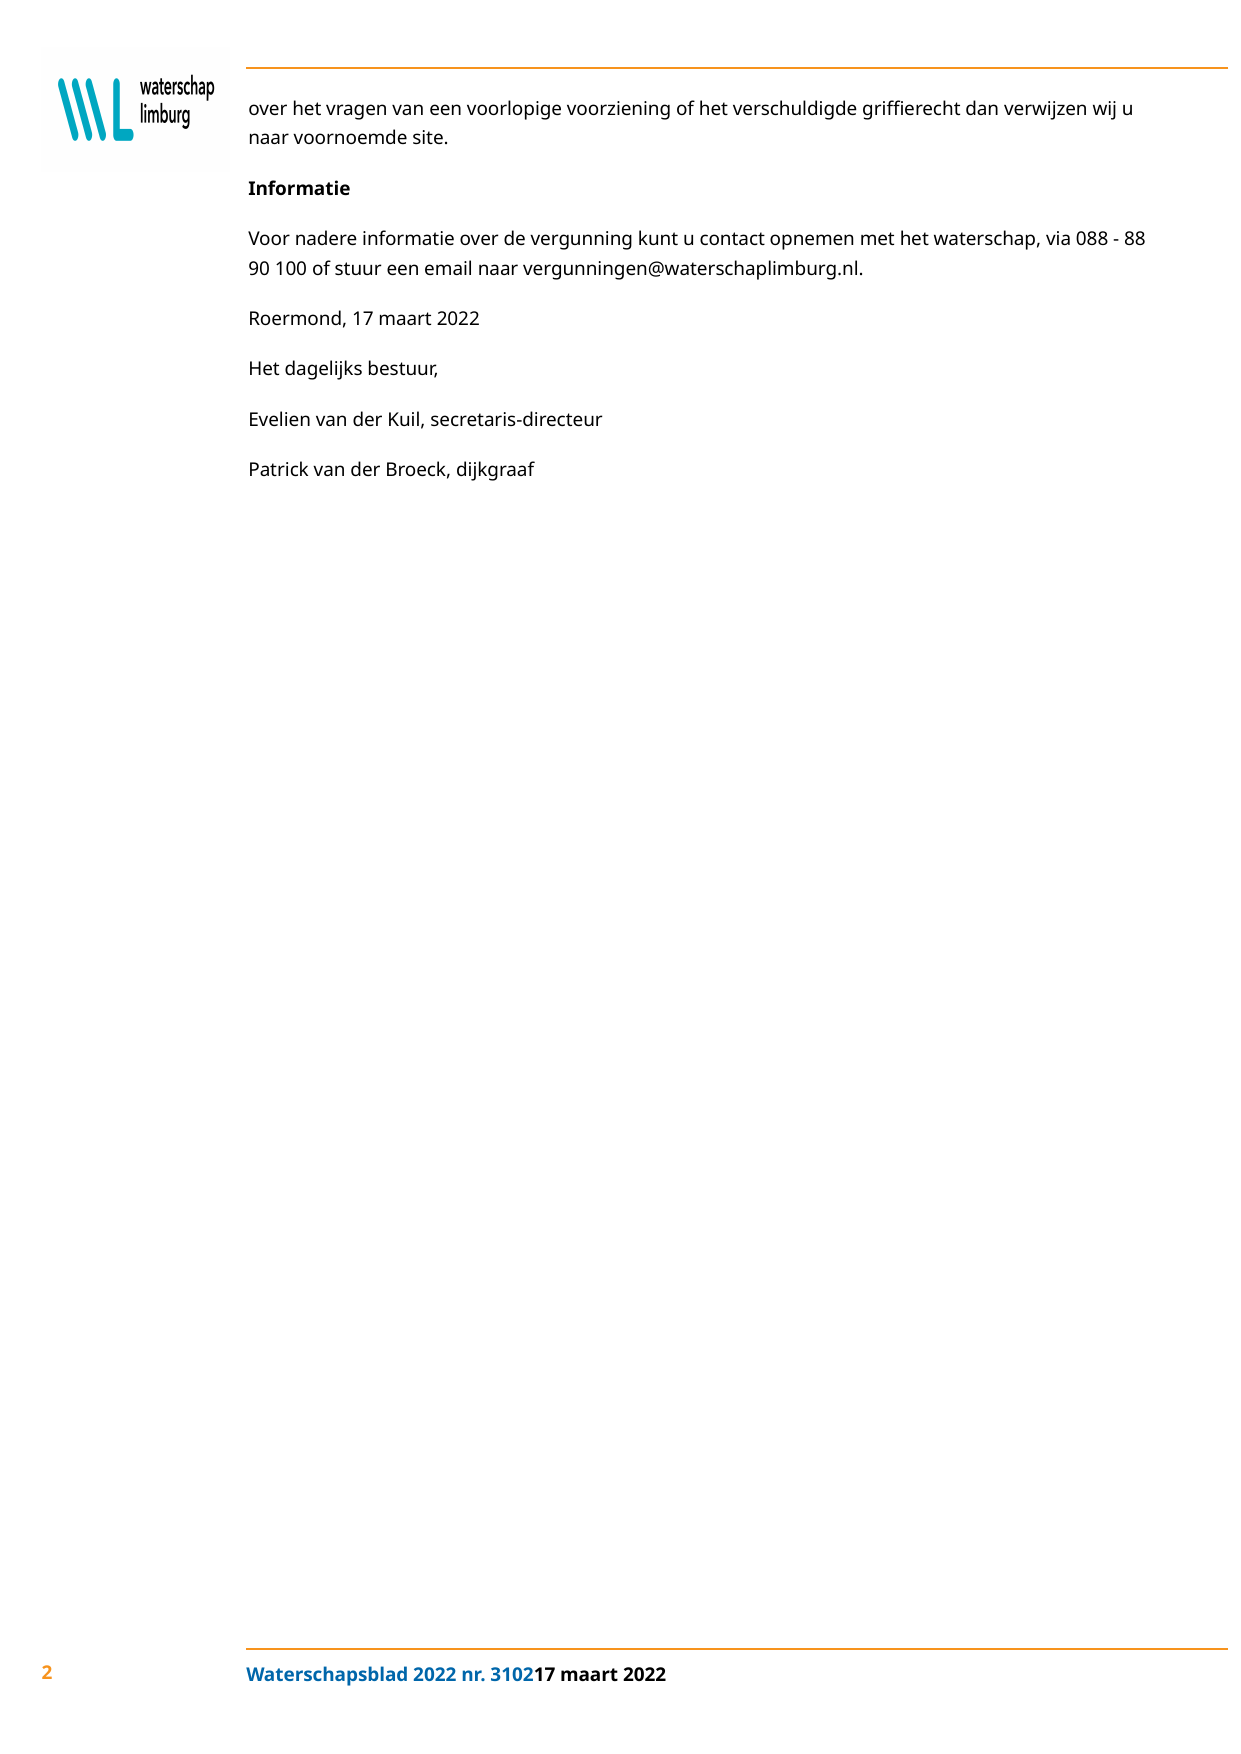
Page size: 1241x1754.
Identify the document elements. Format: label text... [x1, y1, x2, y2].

text Informatie [248, 175, 1152, 201]
picture [41, 47, 231, 172]
text Evelien van der Kuil, secretaris-directeur [248, 406, 1152, 432]
text Roermond, 17 maart 2022 [248, 305, 1152, 331]
text over het vragen van een voorlopige voorziening of het verschuldigde griffierecht dan verwijzen wij u naar voornoemde site. [248, 95, 1152, 150]
text Het dagelijks bestuur, [248, 356, 1152, 381]
text Patrick van der Broeck, dijkgraaf [248, 456, 1152, 482]
text Voor nadere informatie over de vergunning kunt u contact opnemen met het waterschap, via 088 - 88 90 100 of stuur een email naar vergunningen@waterschaplimburg.nl. [248, 225, 1152, 281]
